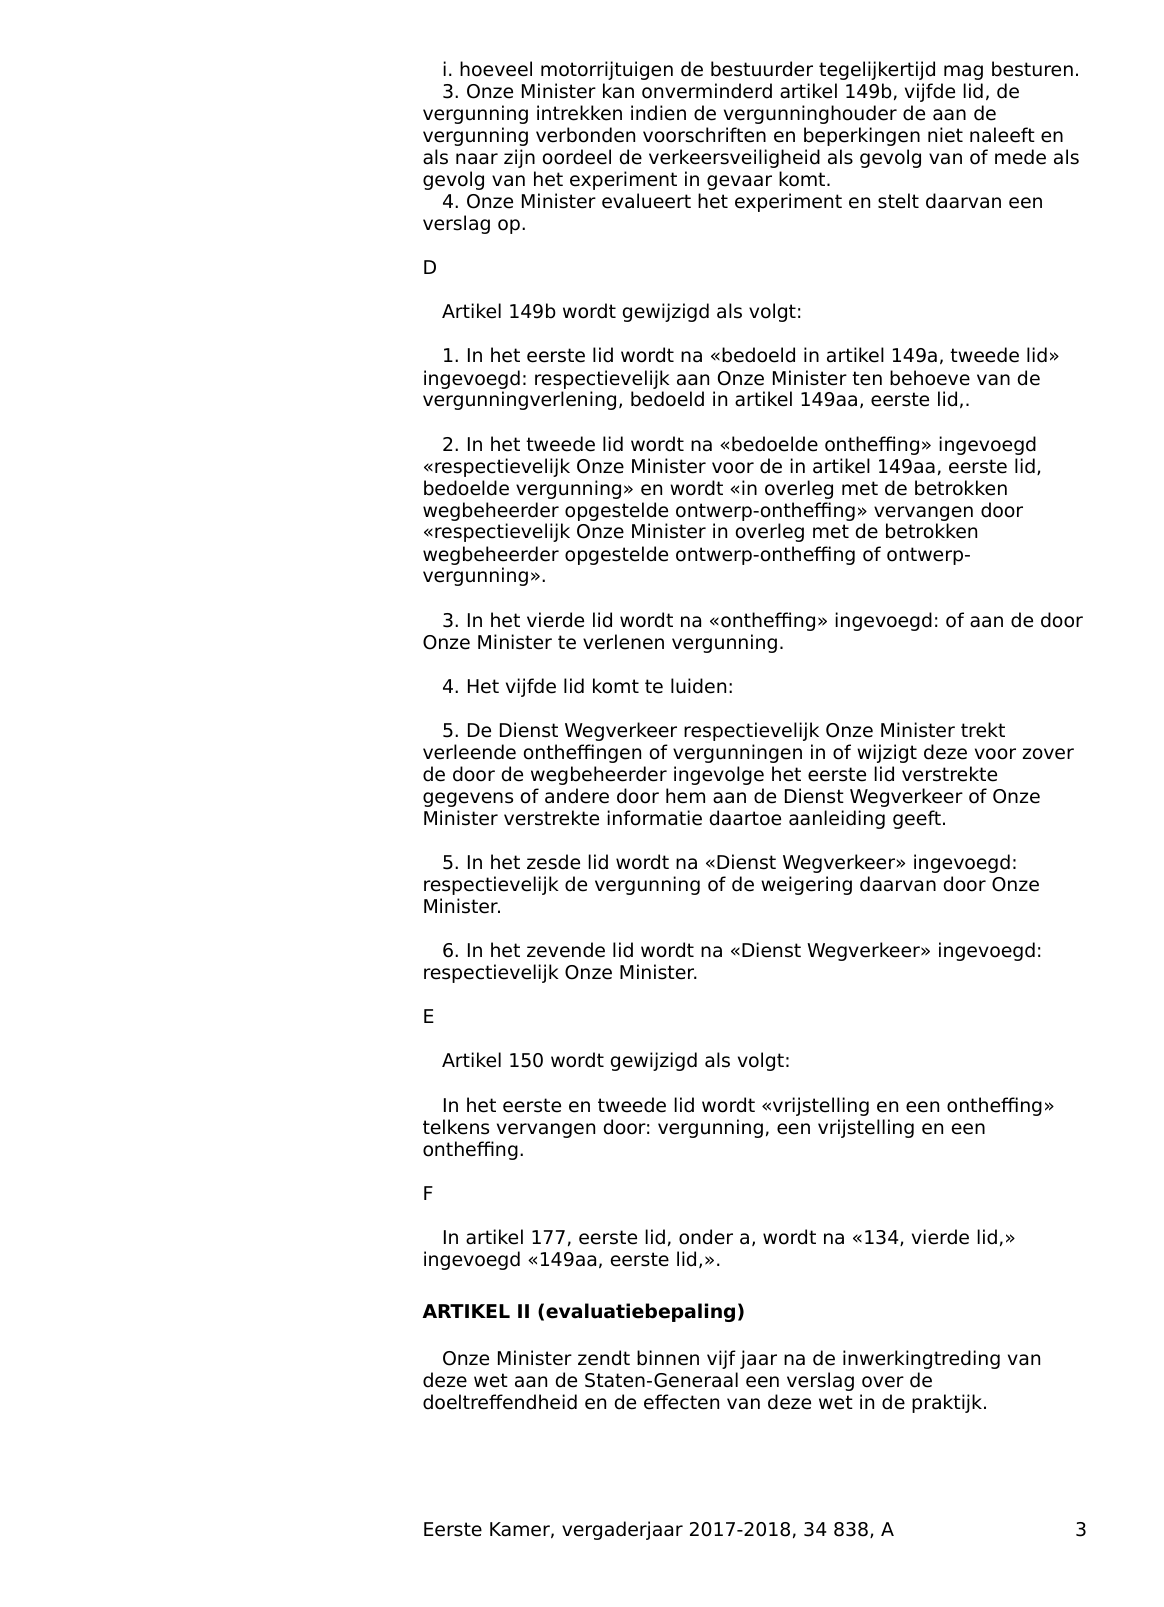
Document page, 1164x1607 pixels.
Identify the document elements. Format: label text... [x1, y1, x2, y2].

text 4. Het vijfde lid komt te luiden: [422, 676, 1087, 698]
text i. hoeveel motorrijtuigen de bestuurder tegelijkertijd mag besturen. [422, 59, 1087, 81]
text 3. In het vierde lid wordt na «ontheffing» ingevoegd: of aan de door Onze Minister te verlenen vergunning. [422, 609, 1087, 653]
text 5. In het zesde lid wordt na «Dienst Wegverkeer» ingevoegd: respectievelijk de vergunning of de weigering daarvan door Onze Minister. [422, 852, 1087, 918]
text Artikel 149b wordt gewijzigd als volgt: [422, 301, 1087, 323]
text E [422, 1006, 1087, 1028]
text In het eerste en tweede lid wordt «vrijstelling en een ontheffing» telkens vervangen door: vergunning, een vrijstelling en een ontheffing. [422, 1094, 1087, 1161]
text In artikel 177, eerste lid, onder a, wordt na «134, vierde lid,» ingevoegd «149aa, eerste lid,». [422, 1227, 1087, 1271]
text 4. Onze Minister evalueert het experiment en stelt daarvan een verslag op. [422, 191, 1087, 235]
text F [422, 1183, 1087, 1205]
subtitle ARTIKEL II (evaluatiebepaling) [422, 1301, 1087, 1323]
text Onze Minister zendt binnen vijf jaar na de inwerkingtreding van deze wet aan de Staten-Generaal een verslag over de doeltreffendheid en de effecten van deze wet in de praktijk. [422, 1348, 1087, 1414]
text 6. In het zevende lid wordt na «Dienst Wegverkeer» ingevoegd: respectievelijk Onze Minister. [422, 940, 1087, 984]
text D [422, 257, 1087, 279]
text 3. Onze Minister kan onverminderd artikel 149b, vijfde lid, de vergunning intrekken indien de vergunninghouder de aan de vergunning verbonden voorschriften en beperkingen niet naleeft en als naar zijn oordeel de verkeersveiligheid als gevolg van of mede als gevolg van het experiment in gevaar komt. [422, 81, 1087, 191]
text 5. De Dienst Wegverkeer respectievelijk Onze Minister trekt verleende ontheffingen of vergunningen in of wijzigt deze voor zover de door de wegbeheerder ingevolge het eerste lid verstrekte gegevens of andere door hem aan de Dienst Wegverkeer of Onze Minister verstrekte informatie daartoe aanleiding geeft. [422, 720, 1087, 830]
text Artikel 150 wordt gewijzigd als volgt: [422, 1050, 1087, 1072]
text 1. In het eerste lid wordt na «bedoeld in artikel 149a, tweede lid» ingevoegd: respectievelijk aan Onze Minister ten behoeve van de vergunningverlening, bedoeld in artikel 149aa, eerste lid,. [422, 345, 1087, 411]
text 2. In het tweede lid wordt na «bedoelde ontheffing» ingevoegd «respectievelijk Onze Minister voor de in artikel 149aa, eerste lid, bedoelde vergunning» en wordt «in overleg met de betrokken wegbeheerder opgestelde ontwerp-ontheffing» vervangen door «respectievelijk Onze Minister in overleg met de betrokken wegbeheerder opgestelde ontwerp-ontheffing of ontwerp-vergunning». [422, 433, 1087, 587]
